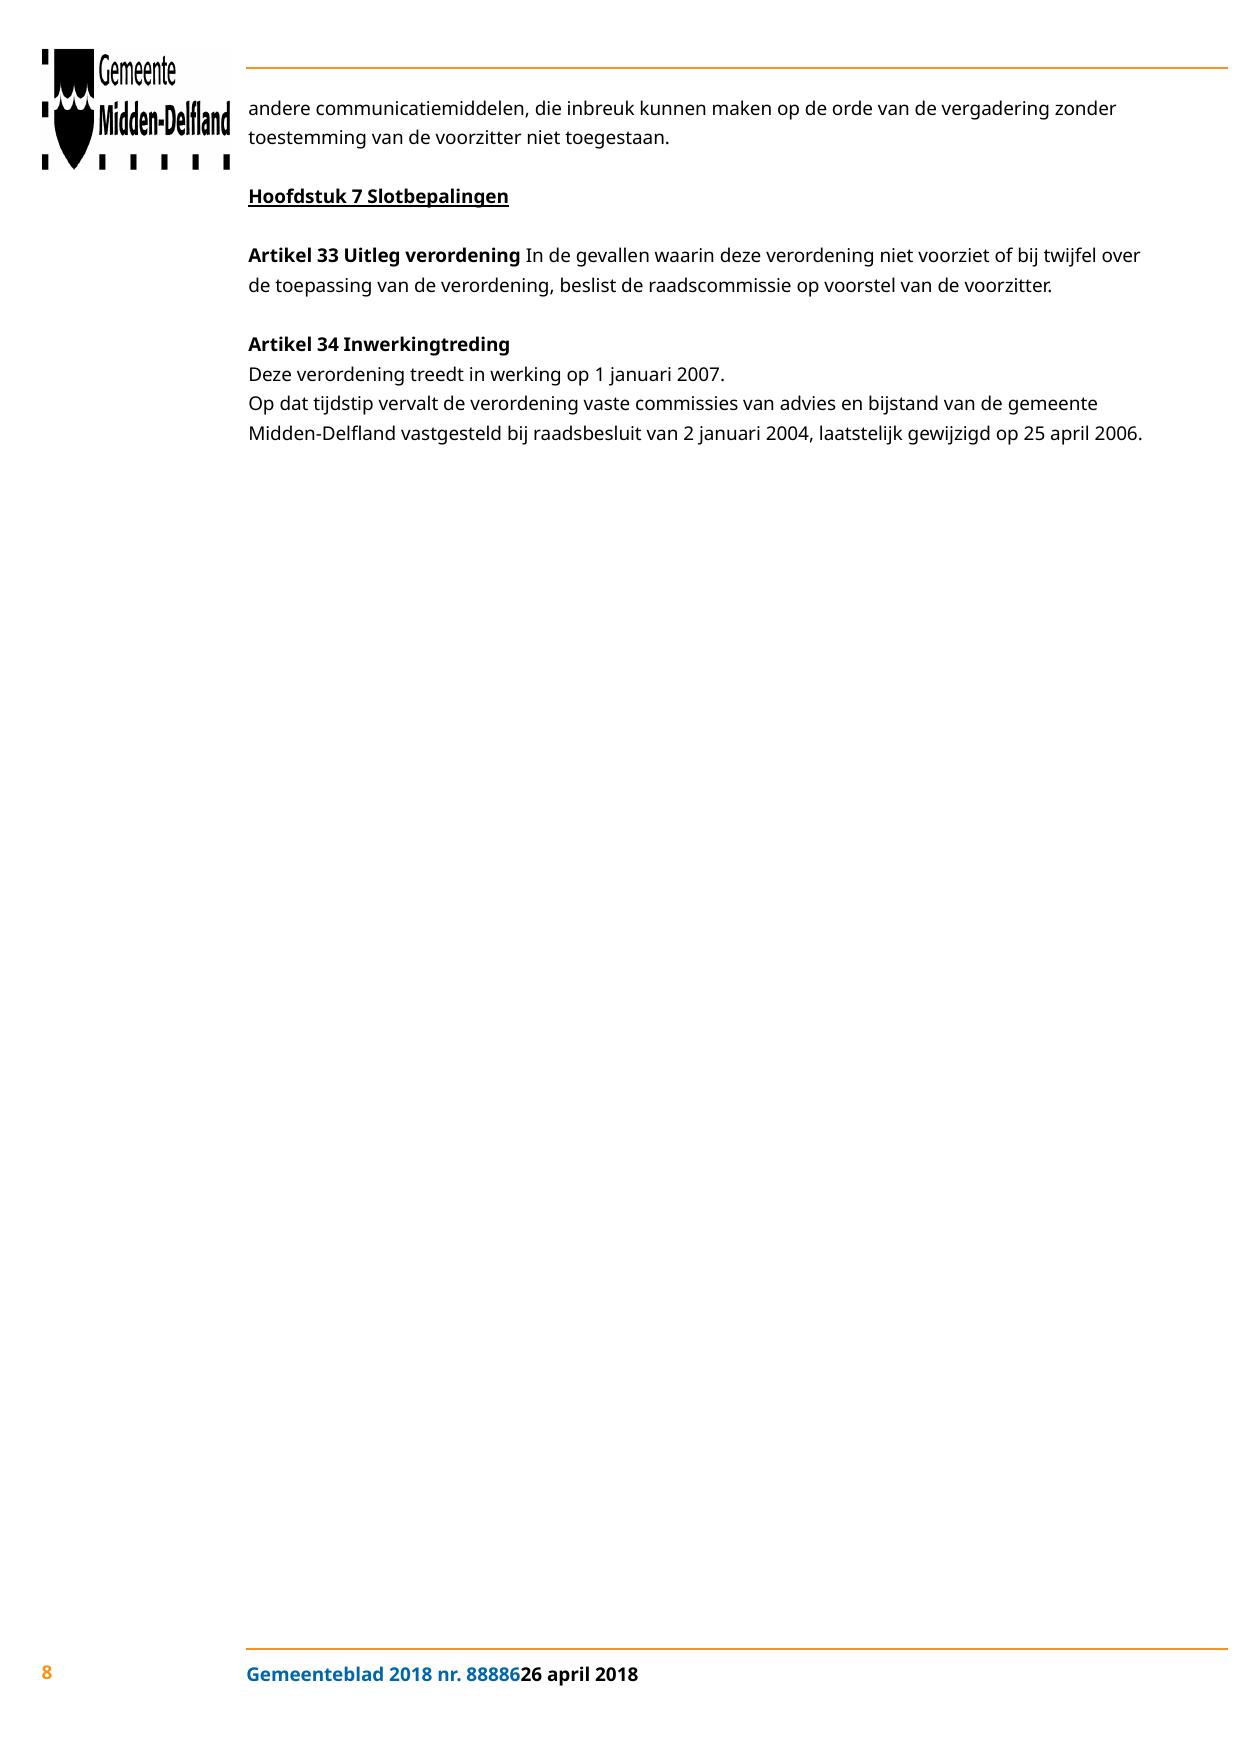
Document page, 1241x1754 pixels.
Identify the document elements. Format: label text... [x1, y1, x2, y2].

text Artikel 33 Uitleg verordening In de gevallen waarin deze verordening niet voorziet of bij twijfel over de toepassing van de verordening, beslist de raadscommissie op voorstel van de voorzitter. [248, 243, 1152, 298]
picture [41, 47, 231, 172]
text Artikel 34 Inwerkingtreding [248, 331, 1152, 357]
text andere communicatiemiddelen, die inbreuk kunnen maken op de orde van de vergadering zonder toestemming van de voorzitter niet toegestaan. [248, 95, 1152, 150]
text Hoofdstuk 7 Slotbepalingen [248, 183, 1152, 209]
text Deze verordening treedt in werking op 1 januari 2007. [248, 361, 1152, 387]
text Op dat tijdstip vervalt de verordening vaste commissies van advies en bijstand van de gemeente Midden-Delfland vastgesteld bij raadsbesluit van 2 januari 2004, laatstelijk gewijzigd op 25 april 2006. [248, 391, 1152, 446]
